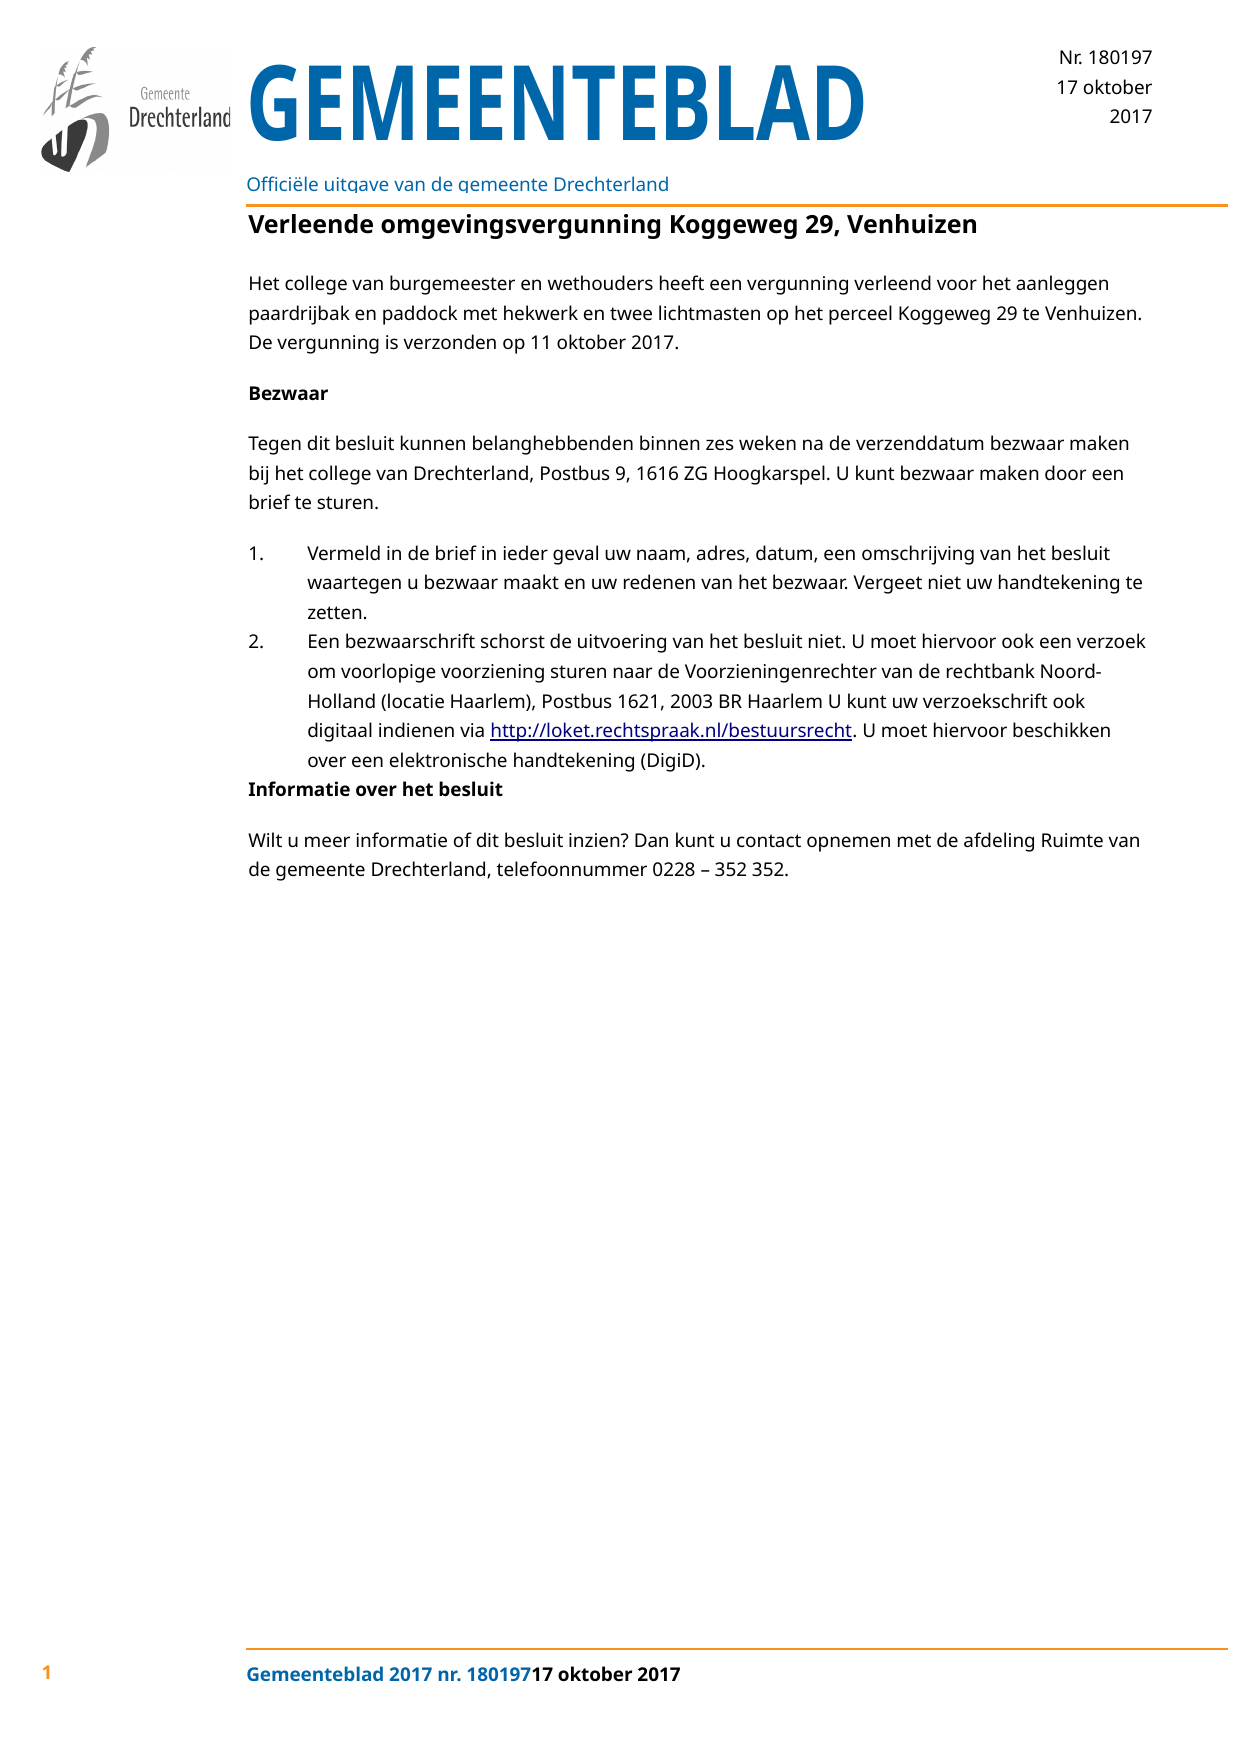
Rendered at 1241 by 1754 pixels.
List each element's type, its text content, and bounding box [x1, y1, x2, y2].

text Het college van burgemeester en wethouders heeft een vergunning verleend voor het aanleggen paardrijbak en paddock met hekwerk en twee lichtmasten op het perceel Koggeweg 29 te Venhuizen. De vergunning is verzonden op 11 oktober 2017. [248, 270, 1152, 355]
text Informatie over het besluit [248, 777, 1152, 802]
text Verleende omgevingsvergunning Koggeweg 29, Venhuizen [248, 207, 1152, 241]
list Een bezwaarschrift schorst de uitvoering van het besluit niet. U moet hiervoor ook een verzoek om voorlopige voorziening sturen naar de Voorzieningenrechter van de rechtbank Noord-Holland (locatie Haarlem), Postbus 1621, 2003 BR Haarlem U kunt uw verzoekschrift ook digitaal indienen via http://loket.rechtspraak.nl/bestuursrecht. U moet hiervoor beschikken over een elektronische handtekening (DigiD). [248, 629, 1152, 773]
text Bezwaar [248, 380, 1152, 406]
text Wilt u meer informatie of dit besluit inzien? Dan kunt u contact opnemen met de afdeling Ruimte van de gemeente Drechterland, telefoonnummer 0228 – 352 352. [248, 827, 1152, 882]
list Vermeld in de brief in ieder geval uw naam, adres, datum, een omschrijving van het besluit waartegen u bezwaar maakt en uw redenen van het bezwaar. Vergeet niet uw handtekening te zetten. [248, 540, 1152, 625]
picture [41, 47, 231, 172]
text Tegen dit besluit kunnen belanghebbenden binnen zes weken na de verzenddatum bezwaar maken bij het college van Drechterland, Postbus 9, 1616 ZG Hoogkarspel. U kunt bezwaar maken door een brief te sturen. [248, 430, 1152, 515]
